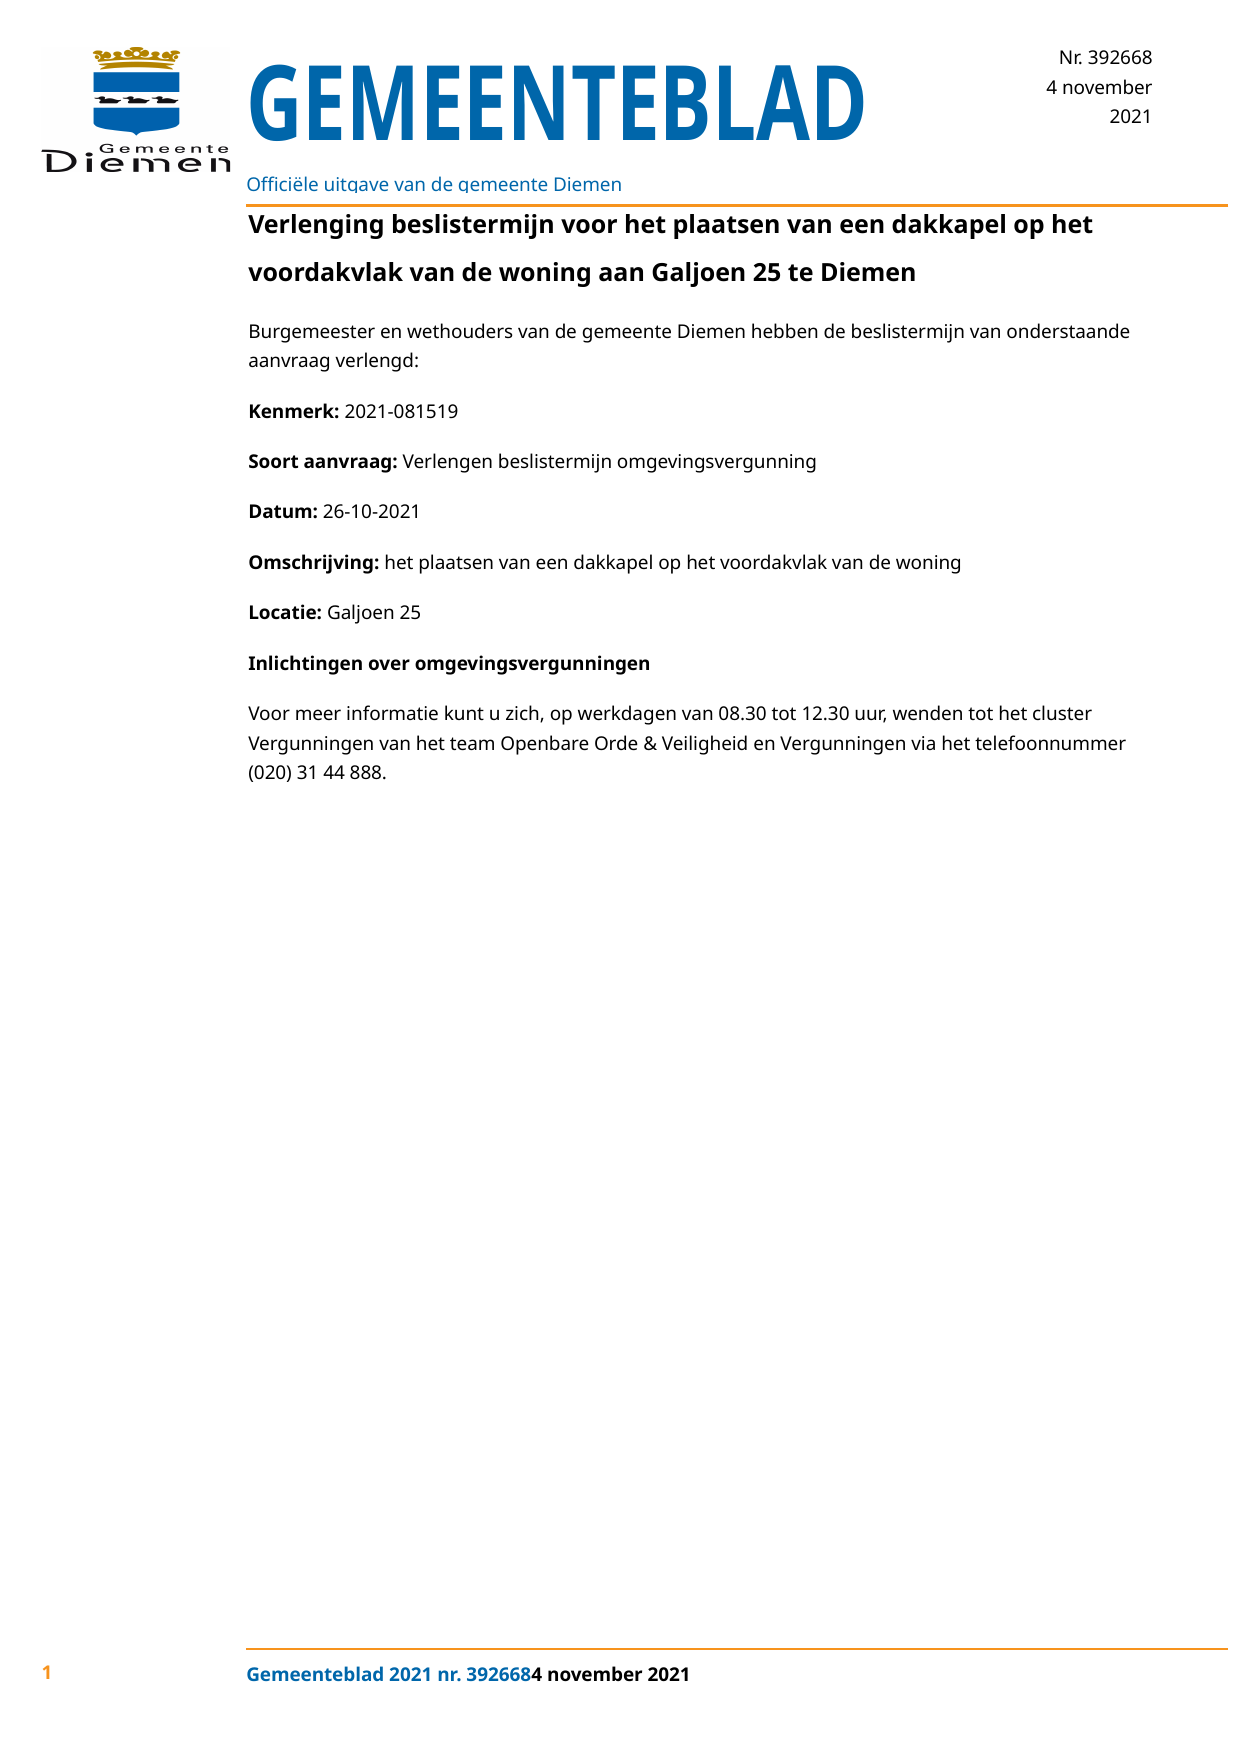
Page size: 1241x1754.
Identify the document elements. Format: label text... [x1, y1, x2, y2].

text Datum: 26-10-2021 [248, 499, 1152, 524]
text Voor meer informatie kunt u zich, op werkdagen van 08.30 tot 12.30 uur, wenden tot het cluster Vergunningen van het team Openbare Orde & Veiligheid en Vergunningen via het telefoonnummer (020) 31 44 888. [248, 700, 1152, 785]
text Kenmerk: 2021-081519 [248, 398, 1152, 424]
picture [41, 47, 231, 172]
text Soort aanvraag: Verlengen beslistermijn omgevingsvergunning [248, 448, 1152, 474]
text Inlichtingen over omgevingsvergunningen [248, 650, 1152, 676]
text Locatie: Galjoen 25 [248, 599, 1152, 625]
text Burgemeester en wethouders van de gemeente Diemen hebben de beslistermijn van onderstaande aanvraag verlengd: [248, 318, 1152, 373]
text Omschrijving: het plaatsen van een dakkapel op het voordakvlak van de woning [248, 549, 1152, 575]
text Verlenging beslistermijn voor het plaatsen van een dakkapel op het voordakvlak van de woning aan Galjoen 25 te Diemen [248, 207, 1152, 288]
